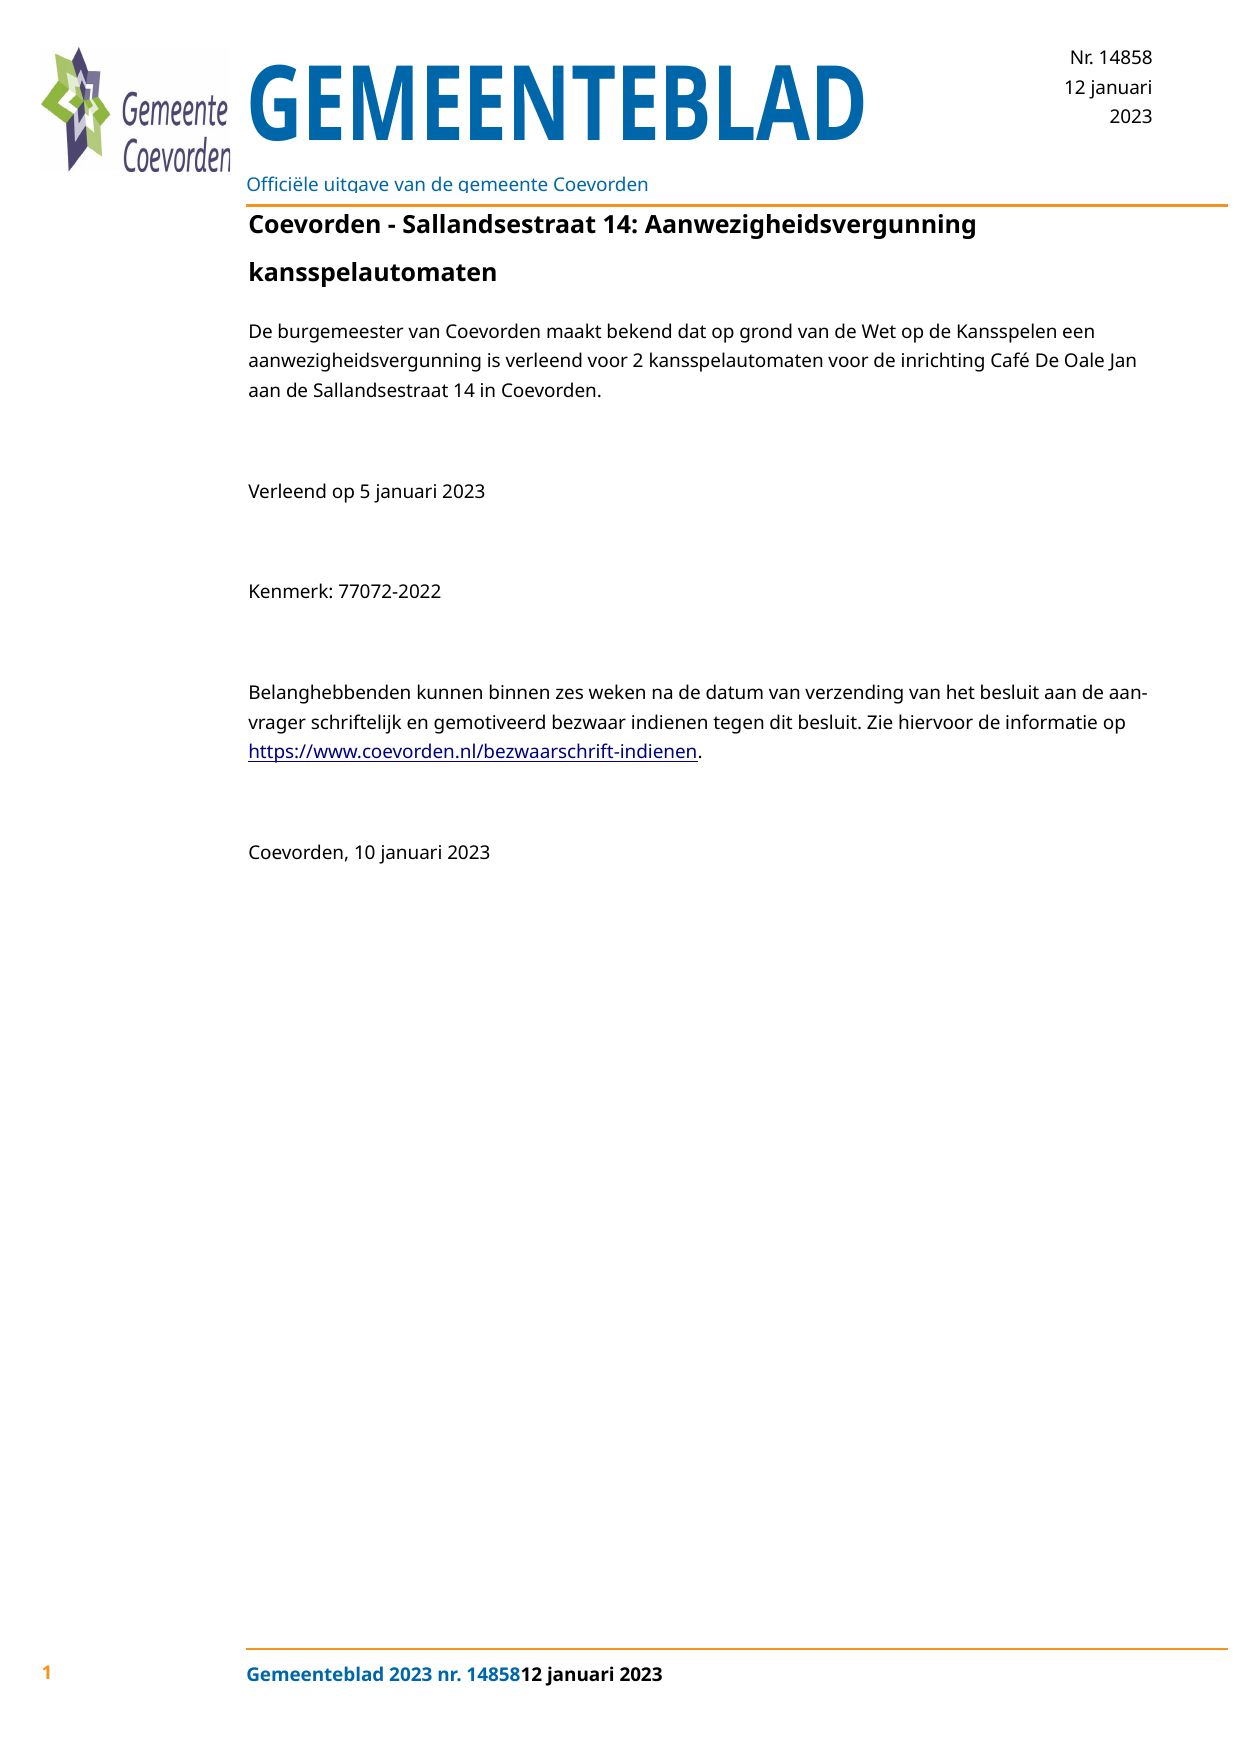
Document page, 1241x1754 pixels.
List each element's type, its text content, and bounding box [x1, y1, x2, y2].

text Coevorden, 10 januari 2023 [248, 839, 1152, 865]
text Belanghebbenden kunnen binnen zes weken na de datum van verzending van het besluit aan de aan-vrager schriftelijk en gemotiveerd bezwaar indienen tegen dit besluit. Zie hiervoor de informatie op https://www.coevorden.nl/bezwaarschrift-indienen. [248, 679, 1152, 764]
text Kenmerk: 77072-2022 [248, 579, 1152, 604]
text Coevorden - Sallandsestraat 14: Aanwezigheidsvergunning kansspelautomaten [248, 207, 1152, 288]
picture [41, 47, 231, 172]
text De burgemeester van Coevorden maakt bekend dat op grond van de Wet op de Kansspelen een aanwezigheidsvergunning is verleend voor 2 kansspelautomaten voor de inrichting Café De Oale Jan aan de Sallandsestraat 14 in Coevorden. [248, 318, 1152, 403]
text Verleend op 5 januari 2023 [248, 478, 1152, 504]
